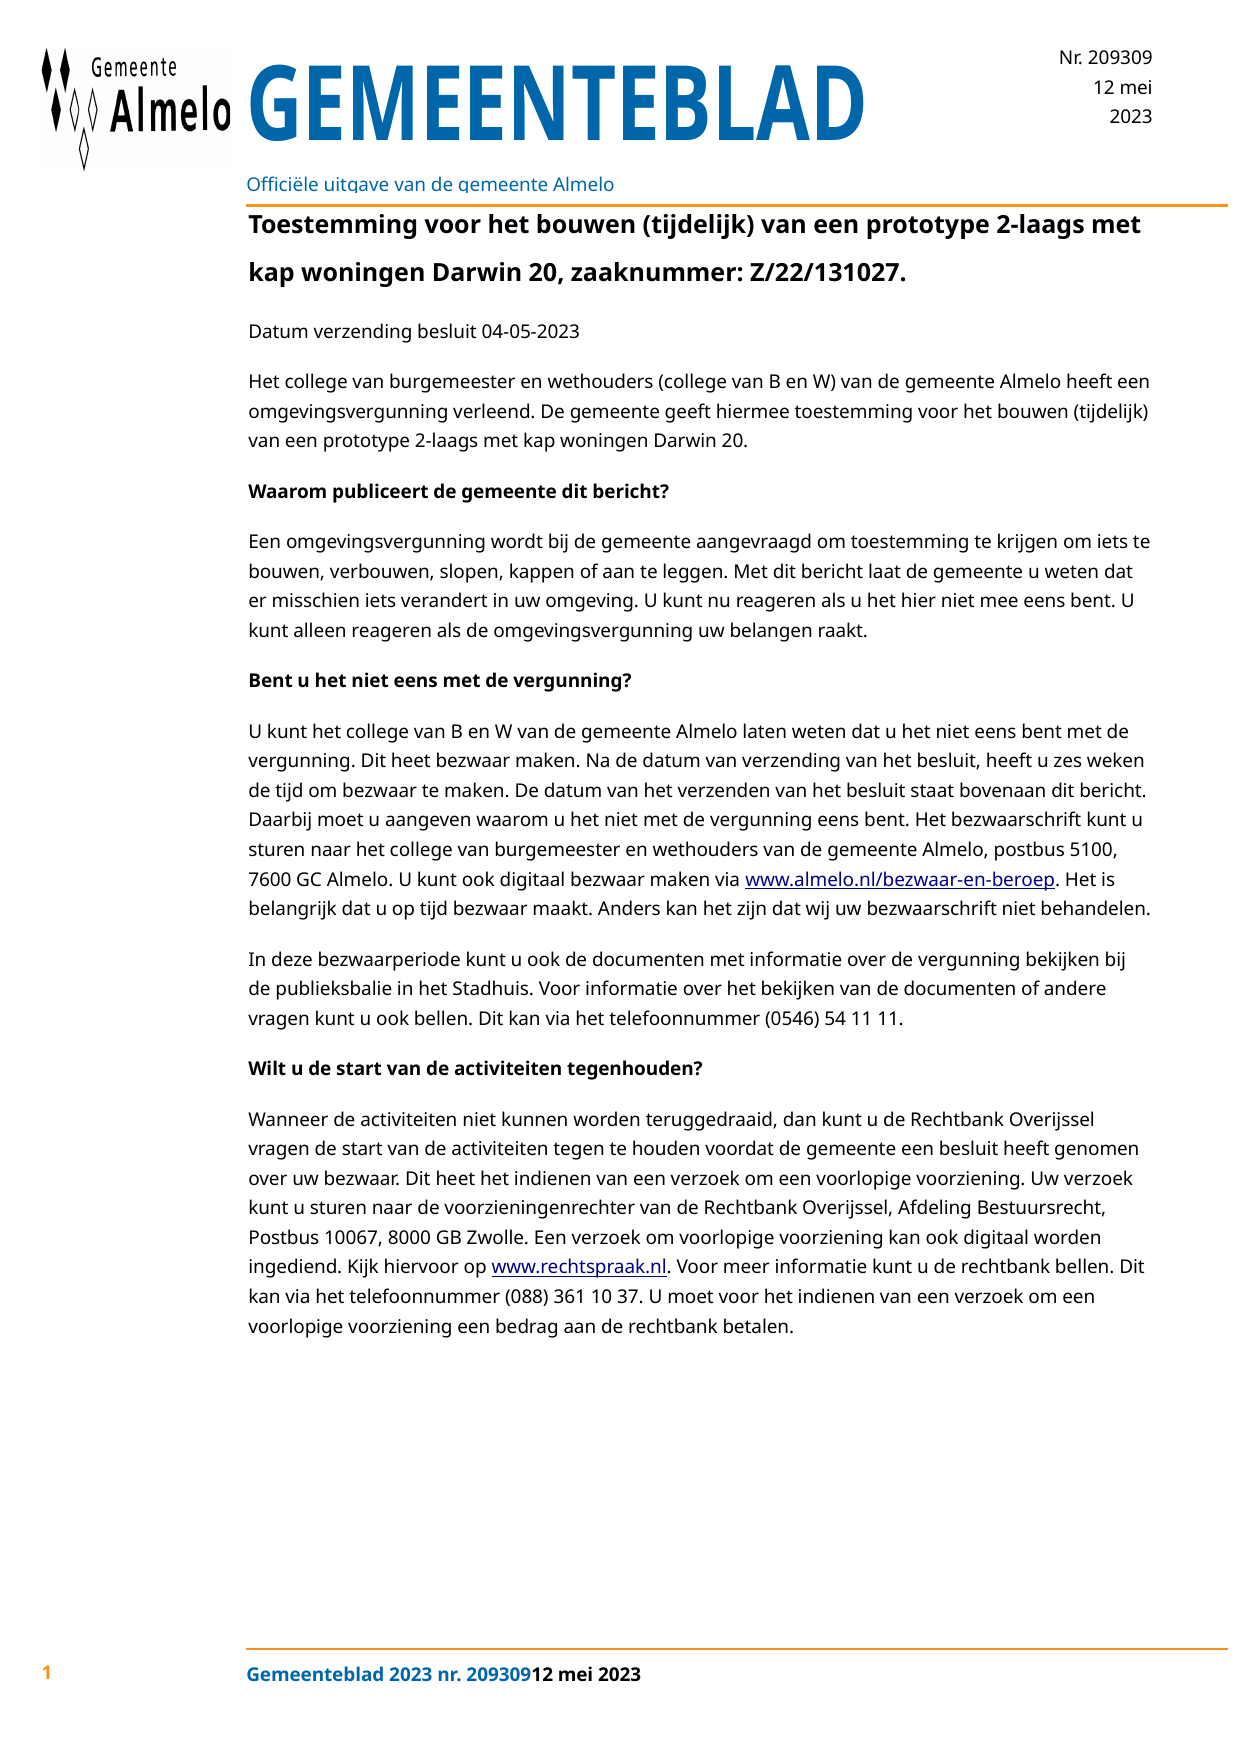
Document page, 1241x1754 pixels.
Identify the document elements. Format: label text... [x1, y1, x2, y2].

picture [41, 47, 231, 172]
text Wanneer de activiteiten niet kunnen worden teruggedraaid, dan kunt u de Rechtbank Overijssel vragen de start van de activiteiten tegen te houden voordat de gemeente een besluit heeft genomen over uw bezwaar. Dit heet het indienen van een verzoek om een voorlopige voorziening. Uw verzoek kunt u sturen naar de voorzieningenrechter van de Rechtbank Overijssel, Afdeling Bestuursrecht, Postbus 10067, 8000 GB Zwolle. Een verzoek om voorlopige voorziening kan ook digitaal worden ingediend. Kijk hiervoor op www.rechtspraak.nl. Voor meer informatie kunt u de rechtbank bellen. Dit kan via het telefoonnummer (088) 361 10 37. U moet voor het indienen van een verzoek om een voorlopige voorziening een bedrag aan de rechtbank betalen. [248, 1106, 1152, 1339]
text Een omgevingsvergunning wordt bij de gemeente aangevraagd om toestemming te krijgen om iets te bouwen, verbouwen, slopen, kappen of aan te leggen. Met dit bericht laat de gemeente u weten dat er misschien iets verandert in uw omgeving. U kunt nu reageren als u het hier niet mee eens bent. U kunt alleen reageren als de omgevingsvergunning uw belangen raakt. [248, 528, 1152, 643]
text Toestemming voor het bouwen (tijdelijk) van een prototype 2-laags met kap woningen Darwin 20, zaaknummer: Z/22/131027. [248, 207, 1152, 288]
text U kunt het college van B en W van de gemeente Almelo laten weten dat u het niet eens bent met de vergunning. Dit heet bezwaar maken. Na de datum van verzending van het besluit, heeft u zes weken de tijd om bezwaar te maken. De datum van het verzenden van het besluit staat bovenaan dit bericht. Daarbij moet u aangeven waarom u het niet met de vergunning eens bent. Het bezwaarschrift kunt u sturen naar het college van burgemeester en wethouders van de gemeente Almelo, postbus 5100, 7600 GC Almelo. U kunt ook digitaal bezwaar maken via www.almelo.nl/bezwaar-en-beroep. Het is belangrijk dat u op tijd bezwaar maakt. Anders kan het zijn dat wij uw bezwaarschrift niet behandelen. [248, 718, 1152, 921]
text Datum verzending besluit 04-05-2023 [248, 318, 1152, 344]
text Wilt u de start van de activiteiten tegenhouden? [248, 1055, 1152, 1081]
text Bent u het niet eens met de vergunning? [248, 667, 1152, 693]
text In deze bezwaarperiode kunt u ook de documenten met informatie over de vergunning bekijken bij de publieksbalie in het Stadhuis. Voor informatie over het bekijken van de documenten of andere vragen kunt u ook bellen. Dit kan via het telefoonnummer (0546) 54 11 11. [248, 946, 1152, 1031]
text Waarom publiceert de gemeente dit bericht? [248, 478, 1152, 504]
text Het college van burgemeester en wethouders (college van B en W) van de gemeente Almelo heeft een omgevingsvergunning verleend. De gemeente geeft hiermee toestemming voor het bouwen (tijdelijk) van een prototype 2-laags met kap woningen Darwin 20. [248, 368, 1152, 453]
